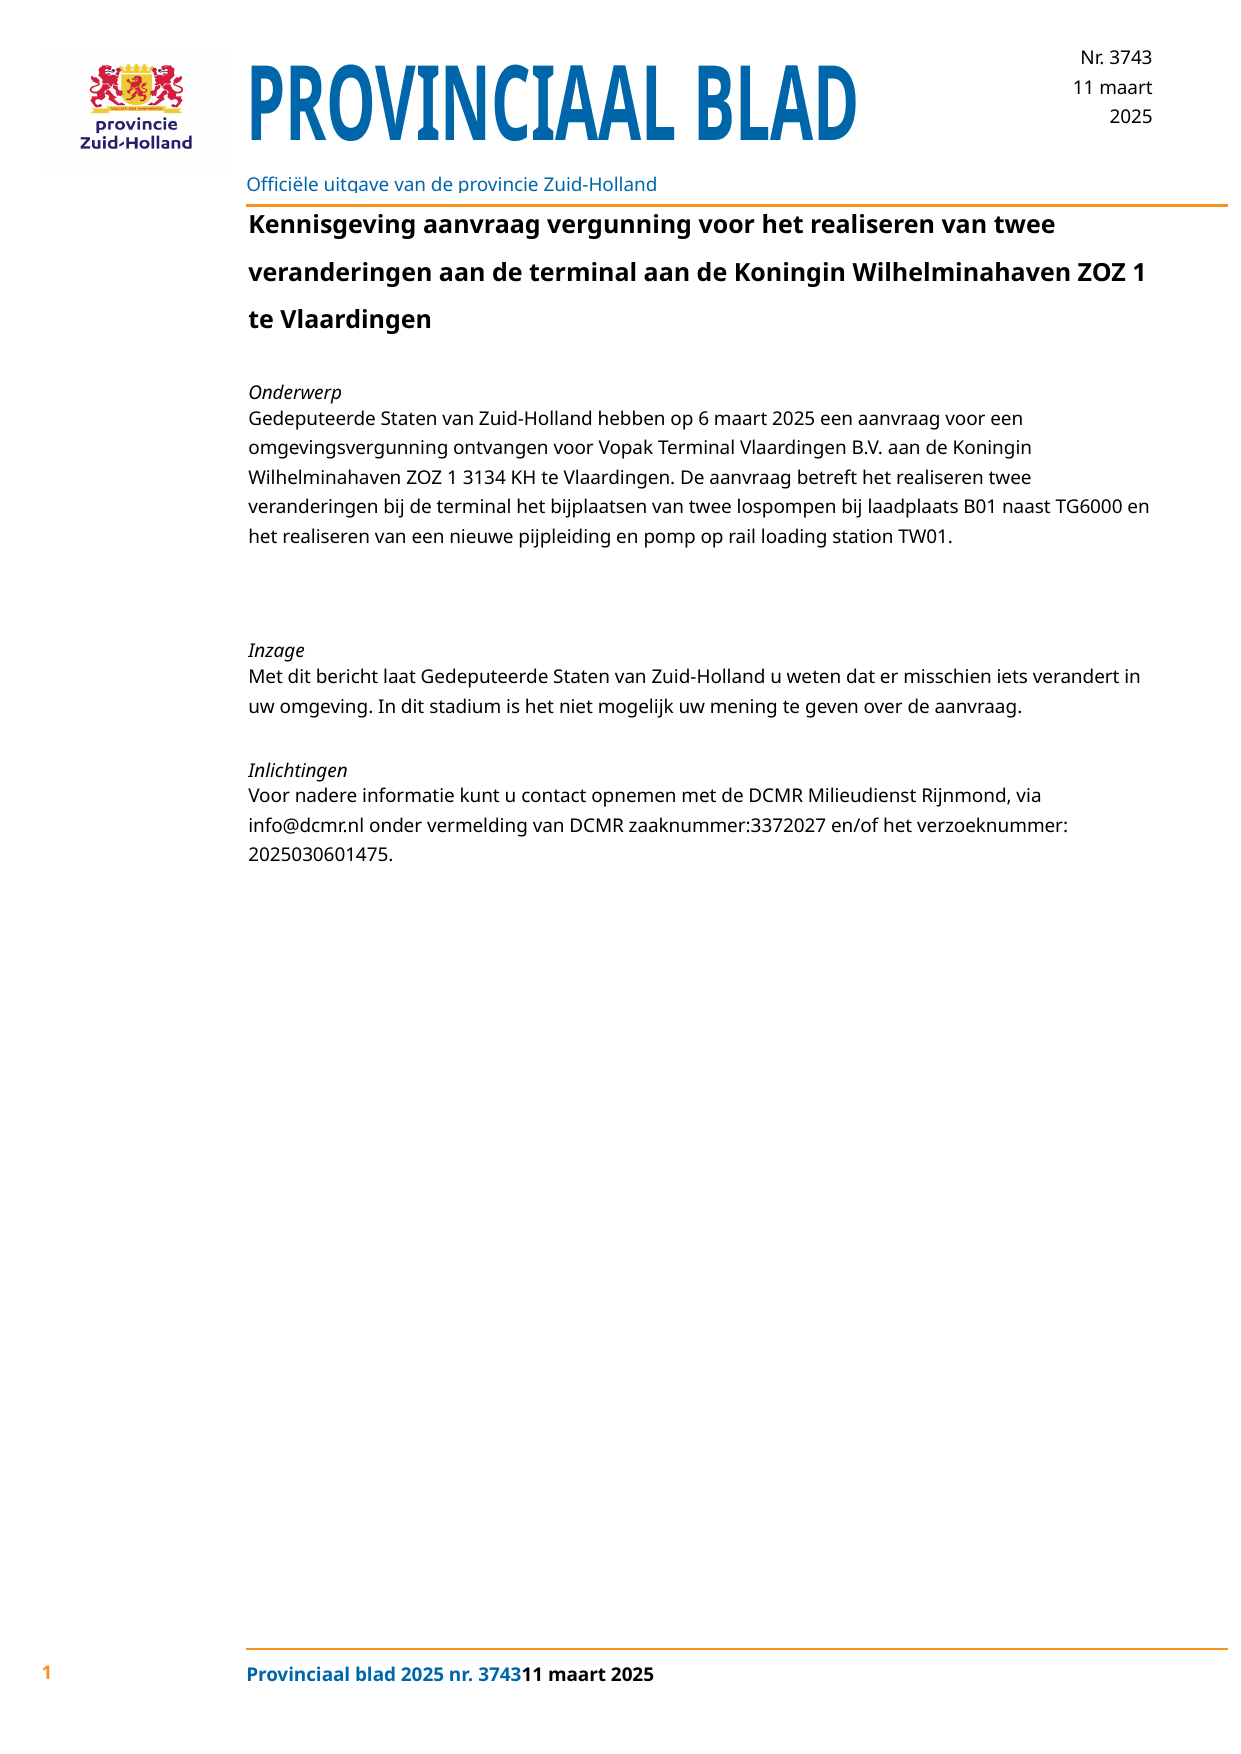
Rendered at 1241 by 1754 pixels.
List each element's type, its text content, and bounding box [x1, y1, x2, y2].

text Gedeputeerde Staten van Zuid-Holland hebben op 6 maart 2025 een aanvraag voor een omgevingsvergunning ontvangen voor Vopak Terminal Vlaardingen B.V. aan de Koningin Wilhelminahaven ZOZ 1 3134 KH te Vlaardingen. De aanvraag betreft het realiseren twee veranderingen bij de terminal het bijplaatsen van twee lospompen bij laadplaats B01 naast TG6000 en het realiseren van een nieuwe pijpleiding en pomp op rail loading station TW01. [248, 405, 1152, 549]
text Voor nadere informatie kunt u contact opnemen met de DCMR Milieudienst Rijnmond, via info@dcmr.nl onder vermelding van DCMR zaaknummer:3372027 en/of het verzoeknummer: 2025030601475. [248, 782, 1152, 867]
text Inzage [248, 637, 1152, 663]
text Met dit bericht laat Gedeputeerde Staten van Zuid-Holland u weten dat er misschien iets verandert in uw omgeving. In dit stadium is het niet mogelijk uw mening te geven over de aanvraag. [248, 663, 1152, 718]
picture [41, 47, 231, 172]
text Kennisgeving aanvraag vergunning voor het realiseren van twee veranderingen aan de terminal aan de Koningin Wilhelminahaven ZOZ 1 te Vlaardingen [248, 207, 1152, 336]
text Onderwerp [248, 379, 1152, 405]
text Inlichtingen [248, 757, 1152, 782]
